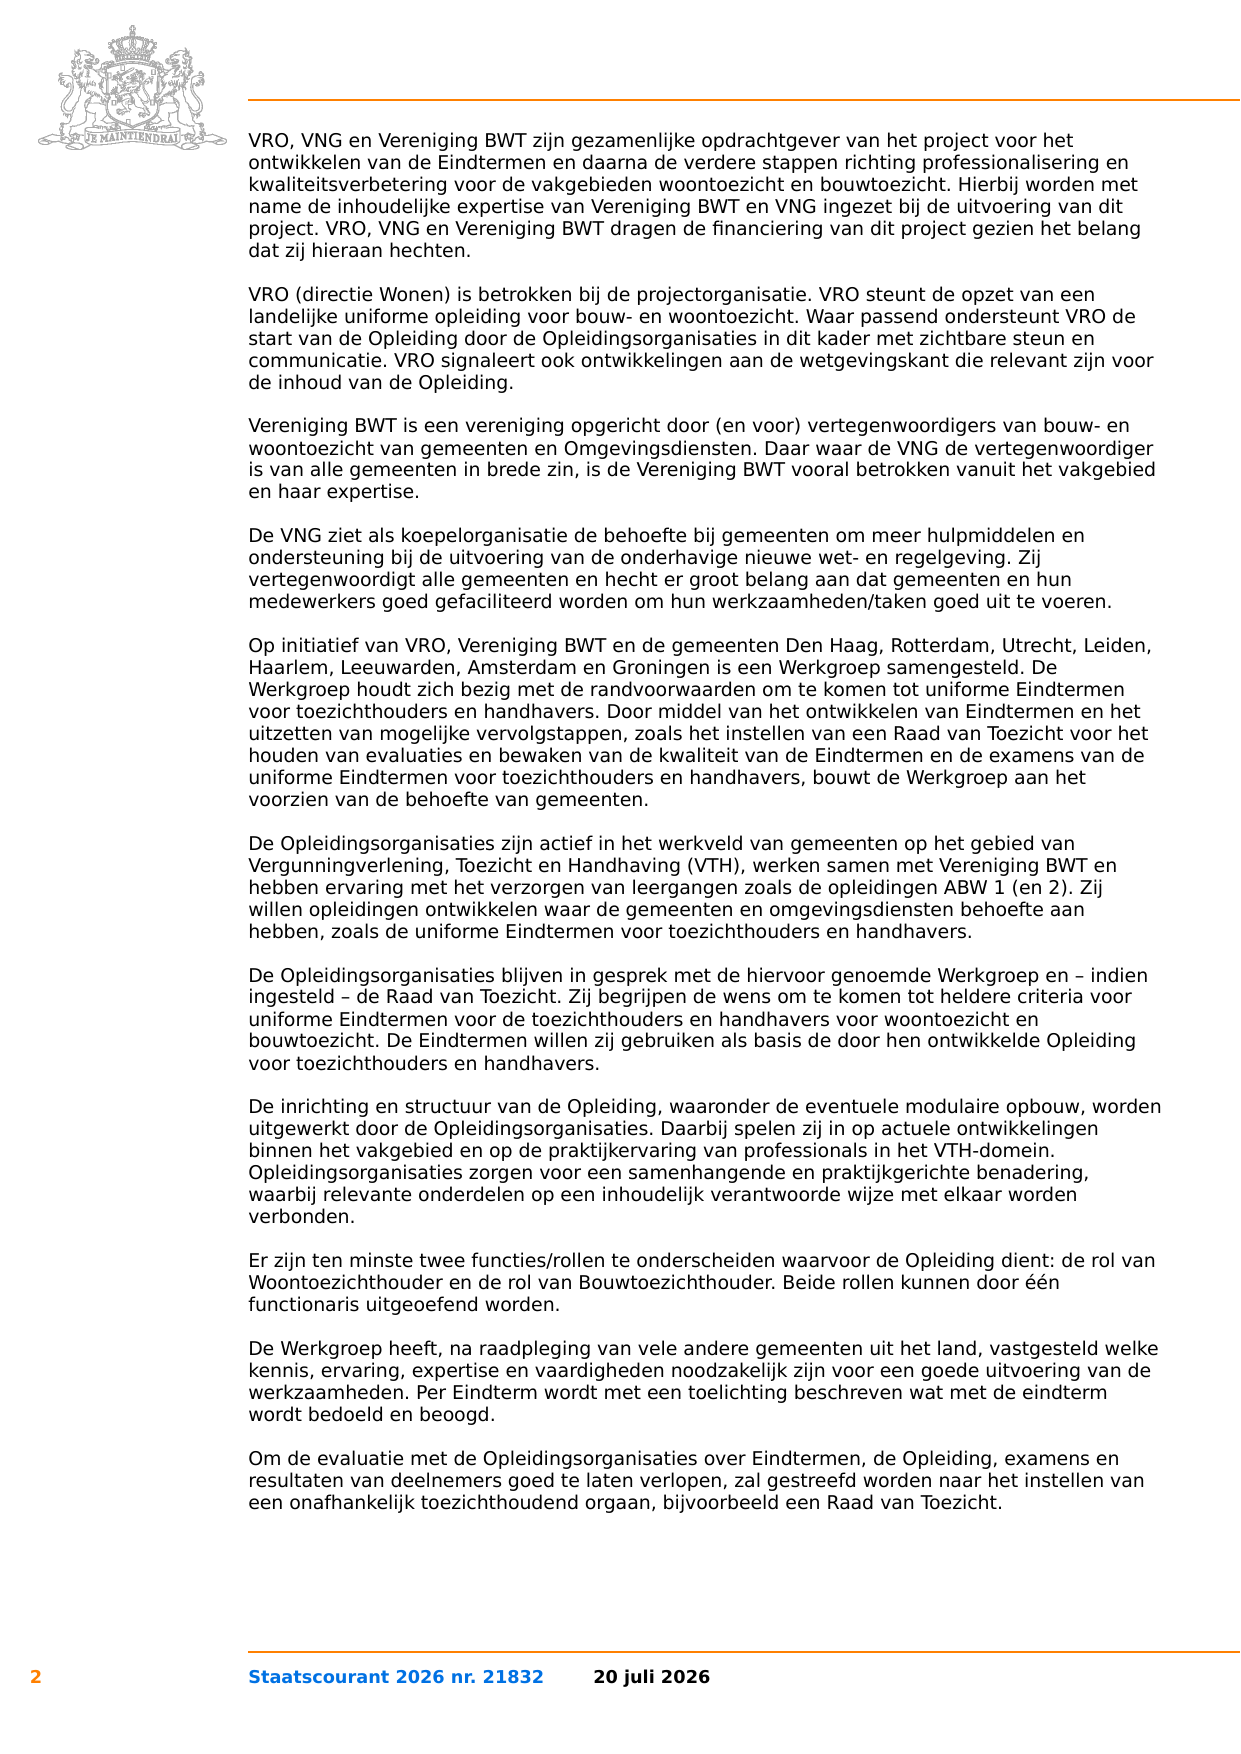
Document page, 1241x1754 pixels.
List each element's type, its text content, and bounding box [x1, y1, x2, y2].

text VRO (directie Wonen) is betrokken bij de projectorganisatie. VRO steunt de opzet van een landelijke uniforme opleiding voor bouw- en woontoezicht. Waar passend ondersteunt VRO de start van de Opleiding door de Opleidingsorganisaties in dit kader met zichtbare steun en communicatie. VRO signaleert ook ontwikkelingen aan de wetgevingskant die relevant zijn voor de inhoud van de Opleiding. [248, 284, 1163, 393]
text VRO, VNG en Vereniging BWT zijn gezamenlijke opdrachtgever van het project voor het ontwikkelen van de Eindtermen en daarna de verdere stappen richting professionalisering en kwaliteitsverbetering voor de vakgebieden woontoezicht en bouwtoezicht. Hierbij worden met name de inhoudelijke expertise van Vereniging BWT en VNG ingezet bij de uitvoering van dit project. VRO, VNG en Vereniging BWT dragen de financiering van dit project gezien het belang dat zij hieraan hechten. [248, 130, 1163, 262]
text Op initiatief van VRO, Vereniging BWT en de gemeenten Den Haag, Rotterdam, Utrecht, Leiden, Haarlem, Leeuwarden, Amsterdam en Groningen is een Werkgroep samengesteld. De Werkgroep houdt zich bezig met de randvoorwaarden om te komen tot uniforme Eindtermen voor toezichthouders en handhavers. Door middel van het ontwikkelen van Eindtermen en het uitzetten van mogelijke vervolgstappen, zoals het instellen van een Raad van Toezicht voor het houden van evaluaties en bewaken van de kwaliteit van de Eindtermen en de examens van de uniforme Eindtermen voor toezichthouders en handhavers, bouwt de Werkgroep aan het voorzien van de behoefte van gemeenten. [248, 635, 1163, 811]
text Vereniging BWT is een vereniging opgericht door (en voor) vertegenwoordigers van bouw- en woontoezicht van gemeenten en Omgevingsdiensten. Daar waar de VNG de vertegenwoordiger is van alle gemeenten in brede zin, is de Vereniging BWT vooral betrokken vanuit het vakgebied en haar expertise. [248, 415, 1163, 503]
text De Opleidingsorganisaties zijn actief in het werkveld van gemeenten op het gebied van Vergunningverlening, Toezicht en Handhaving (VTH), werken samen met Vereniging BWT en hebben ervaring met het verzorgen van leergangen zoals de opleidingen ABW 1 (en 2). Zij willen opleidingen ontwikkelen waar de gemeenten en omgevingsdiensten behoefte aan hebben, zoals de uniforme Eindtermen voor toezichthouders en handhavers. [248, 833, 1163, 943]
text De VNG ziet als koepelorganisatie de behoefte bij gemeenten om meer hulpmiddelen en ondersteuning bij de uitvoering van de onderhavige nieuwe wet- en regelgeving. Zij vertegenwoordigt alle gemeenten en hecht er groot belang aan dat gemeenten en hun medewerkers goed gefaciliteerd worden om hun werkzaamheden/taken goed uit te voeren. [248, 525, 1163, 613]
picture [38, 25, 227, 150]
text Om de evaluatie met de Opleidingsorganisaties over Eindtermen, de Opleiding, examens en resultaten van deelnemers goed te laten verlopen, zal gestreefd worden naar het instellen van een onafhankelijk toezichthoudend orgaan, bijvoorbeeld een Raad van Toezicht. [248, 1448, 1163, 1513]
text Er zijn ten minste twee functies/rollen te onderscheiden waarvoor de Opleiding dient: de rol van Woontoezichthouder en de rol van Bouwtoezichthouder. Beide rollen kunnen door één functionaris uitgeoefend worden. [248, 1250, 1163, 1316]
text De inrichting en structuur van de Opleiding, waaronder de eventuele modulaire opbouw, worden uitgewerkt door de Opleidingsorganisaties. Daarbij spelen zij in op actuele ontwikkelingen binnen het vakgebied en op de praktijkervaring van professionals in het VTH-domein. Opleidingsorganisaties zorgen voor een samenhangende en praktijkgerichte benadering, waarbij relevante onderdelen op een inhoudelijk verantwoorde wijze met elkaar worden verbonden. [248, 1096, 1163, 1228]
text De Werkgroep heeft, na raadpleging van vele andere gemeenten uit het land, vastgesteld welke kennis, ervaring, expertise en vaardigheden noodzakelijk zijn voor een goede uitvoering van de werkzaamheden. Per Eindterm wordt met een toelichting beschreven wat met de eindterm wordt bedoeld en beoogd. [248, 1338, 1163, 1426]
text De Opleidingsorganisaties blijven in gesprek met de hiervoor genoemde Werkgroep en – indien ingesteld – de Raad van Toezicht. Zij begrijpen de wens om te komen tot heldere criteria voor uniforme Eindtermen voor de toezichthouders en handhavers voor woontoezicht en bouwtoezicht. De Eindtermen willen zij gebruiken als basis de door hen ontwikkelde Opleiding voor toezichthouders en handhavers. [248, 964, 1163, 1074]
